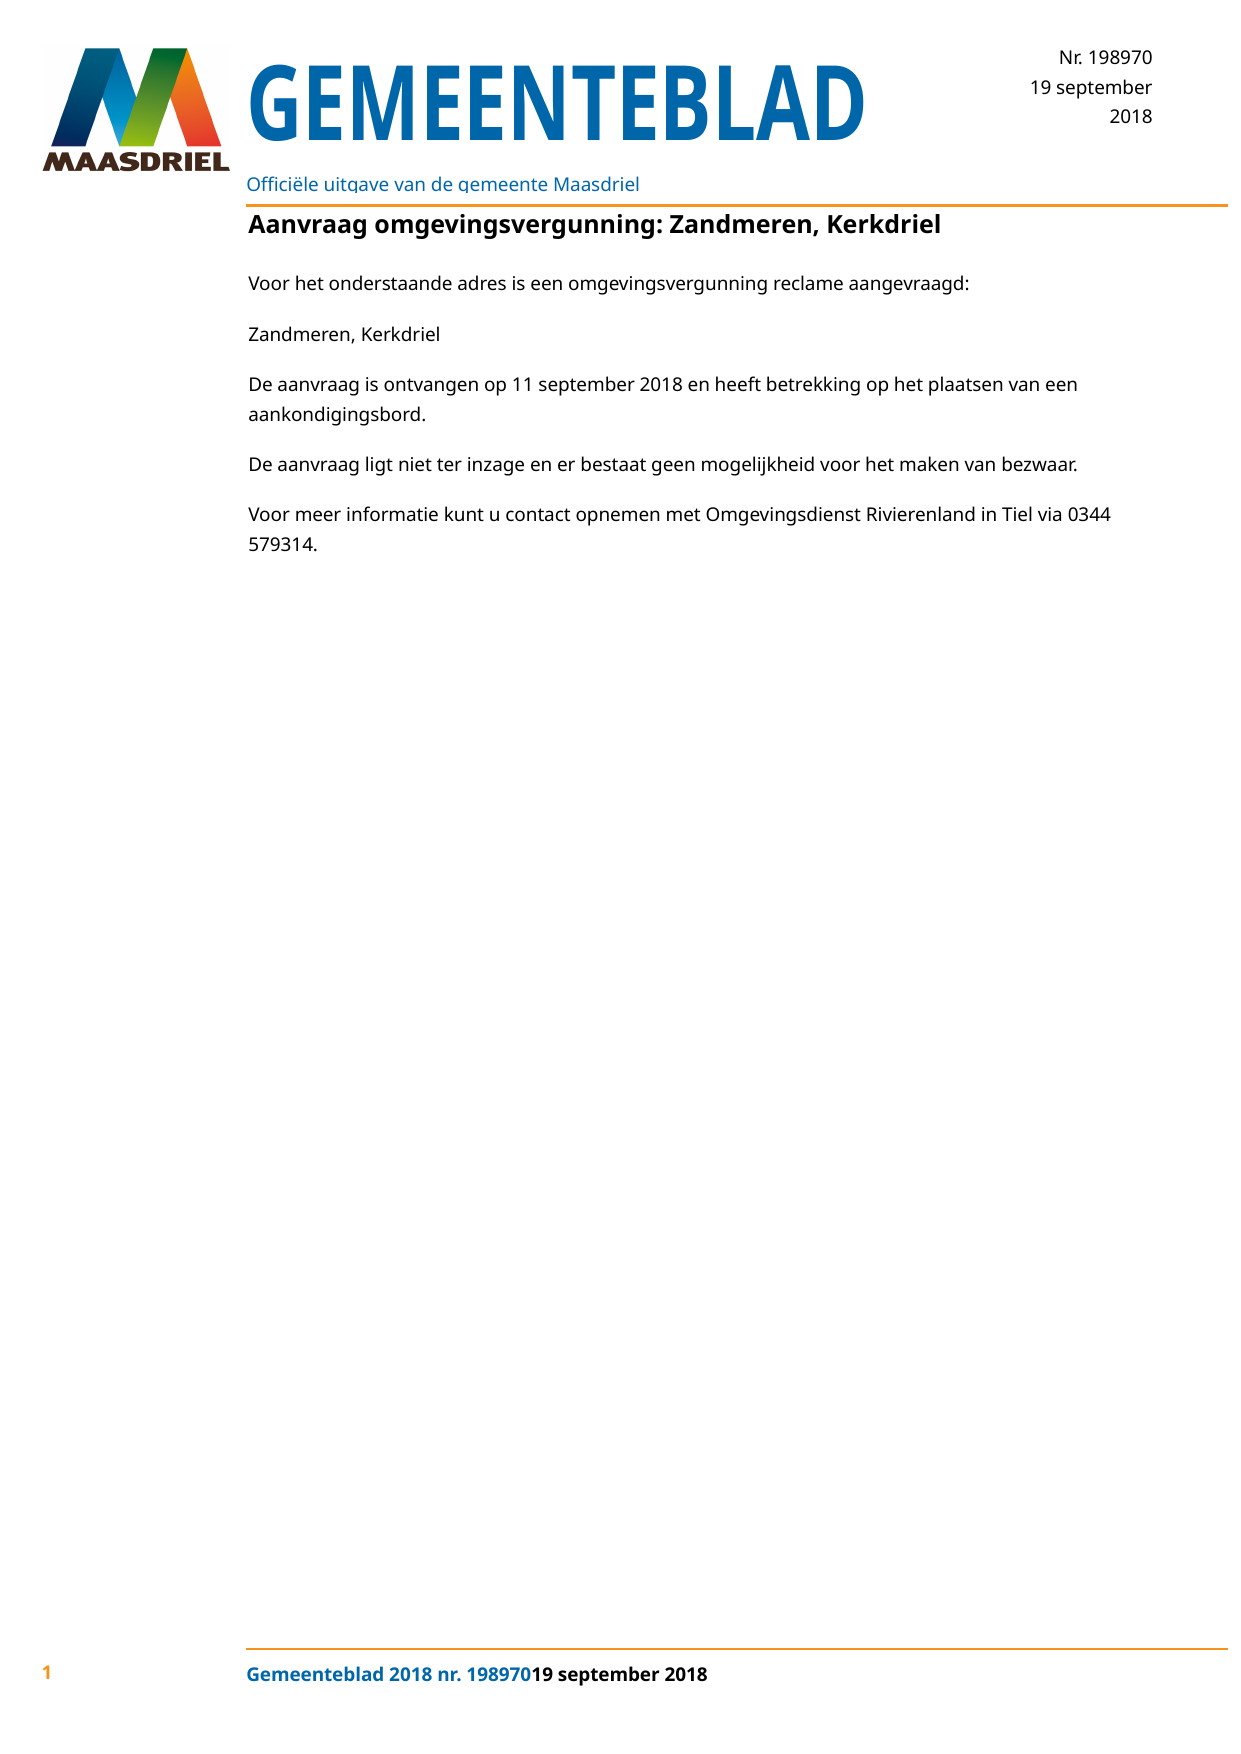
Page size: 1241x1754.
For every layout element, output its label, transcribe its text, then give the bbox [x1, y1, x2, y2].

text Voor het onderstaande adres is een omgevingsvergunning reclame aangevraagd: [248, 270, 1152, 296]
text Voor meer informatie kunt u contact opnemen met Omgevingsdienst Rivierenland in Tiel via 0344 579314. [248, 502, 1152, 557]
text Aanvraag omgevingsvergunning: Zandmeren, Kerkdriel [248, 207, 1152, 241]
text De aanvraag ligt niet ter inzage en er bestaat geen mogelijkheid voor het maken van bezwaar. [248, 451, 1152, 477]
picture [41, 47, 231, 172]
text Zandmeren, Kerkdriel [248, 321, 1152, 346]
text De aanvraag is ontvangen op 11 september 2018 en heeft betrekking op het plaatsen van een aankondigingsbord. [248, 371, 1152, 426]
